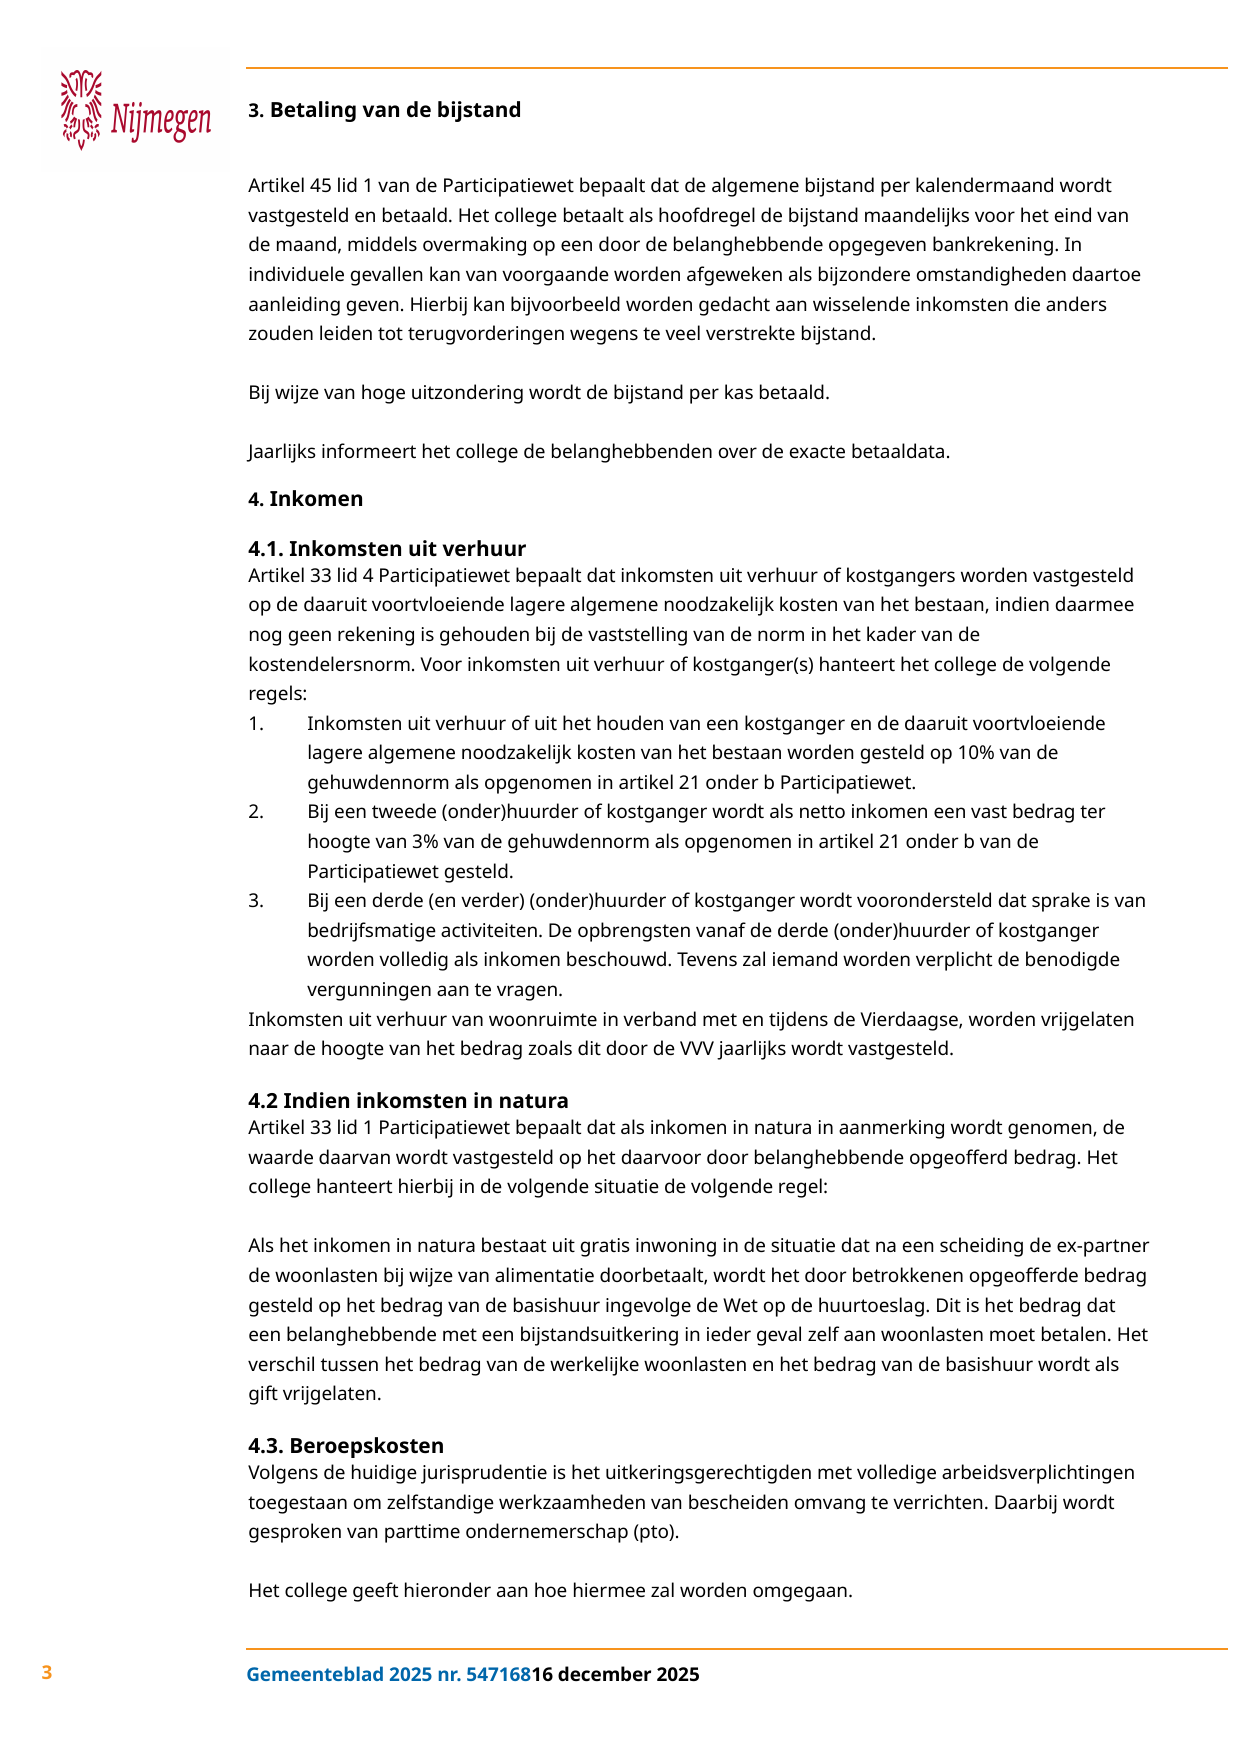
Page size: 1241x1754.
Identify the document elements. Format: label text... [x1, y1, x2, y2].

text Jaarlijks informeert het college de belanghebbenden over de exacte betaaldata. [248, 439, 1152, 464]
list Inkomsten uit verhuur of uit het houden van een kostganger en de daaruit voortvloeiende lagere algemene noodzakelijk kosten van het bestaan worden gesteld op 10% van de gehuwdennorm als opgenomen in artikel 21 onder b Participatiewet. [248, 710, 1152, 795]
text Het college geeft hieronder aan hoe hiermee zal worden omgegaan. [248, 1578, 1152, 1603]
text Artikel 45 lid 1 van de Participatiewet bepaalt dat de algemene bijstand per kalendermaand wordt vastgesteld en betaald. Het college betaalt als hoofdregel de bijstand maandelijks voor het eind van de maand, middels overmaking op een door de belanghebbende opgegeven bankrekening. In individuele gevallen kan van voorgaande worden afgeweken als bijzondere omstandigheden daartoe aanleiding geven. Hierbij kan bijvoorbeeld worden gedacht aan wisselende inkomsten die anders zouden leiden tot terugvorderingen wegens te veel verstrekte bijstand. [248, 172, 1152, 346]
list Bij een tweede (onder)huurder of kostganger wordt als netto inkomen een vast bedrag ter hoogte van 3% van de gehuwdennorm als opgenomen in artikel 21 onder b van de Participatiewet gesteld. [248, 799, 1152, 884]
text Artikel 33 lid 4 Participatiewet bepaalt dat inkomsten uit verhuur of kostgangers worden vastgesteld op de daaruit voortvloeiende lagere algemene noodzakelijk kosten van het bestaan, indien daarmee nog geen rekening is gehouden bij de vaststelling van de norm in het kader van de kostendelersnorm. Voor inkomsten uit verhuur of kostganger(s) hanteert het college de volgende regels: [248, 562, 1152, 706]
text Inkomsten uit verhuur van woonruimte in verband met en tijdens de Vierdaagse, worden vrijgelaten naar de hoogte van het bedrag zoals dit door de VVV jaarlijks wordt vastgesteld. [248, 1006, 1152, 1061]
list Bij een derde (en verder) (onder)huurder of kostganger wordt voorondersteld dat sprake is van bedrijfsmatige activiteiten. De opbrengsten vanaf de derde (onder)huurder of kostganger worden volledig als inkomen beschouwd. Tevens zal iemand worden verplicht de benodigde vergunningen aan te vragen. [248, 887, 1152, 1002]
text Als het inkomen in natura bestaat uit gratis inwoning in de situatie dat na een scheiding de ex-partner de woonlasten bij wijze van alimentatie doorbetaalt, wordt het door betrokkenen opgeofferde bedrag gesteld op het bedrag van de basishuur ingevolge de Wet op de huurtoeslag. Dit is het bedrag dat een belanghebbende met een bijstandsuitkering in ieder geval zelf aan woonlasten moet betalen. Het verschil tussen het bedrag van de werkelijke woonlasten en het bedrag van de basishuur wordt als gift vrijgelaten. [248, 1233, 1152, 1406]
text 3. Betaling van de bijstand [248, 95, 1152, 123]
text Bij wijze van hoge uitzondering wordt de bijstand per kas betaald. [248, 379, 1152, 405]
text Artikel 33 lid 1 Participatiewet bepaalt dat als inkomen in natura in aanmerking wordt genomen, de waarde daarvan wordt vastgesteld op het daarvoor door belanghebbende opgeofferd bedrag. Het college hanteert hierbij in de volgende situatie de volgende regel: [248, 1114, 1152, 1199]
text 4.1. Inkomsten uit verhuur [248, 534, 1152, 562]
text Volgens de huidige jurisprudentie is het uitkeringsgerechtigden met volledige arbeidsverplichtingen toegestaan om zelfstandige werkzaamheden van bescheiden omvang te verrichten. Daarbij wordt gesproken van parttime ondernemerschap (pto). [248, 1459, 1152, 1544]
text 4.3. Beroepskosten [248, 1431, 1152, 1459]
text 4. Inkomen [248, 484, 1152, 513]
text 4.2 Indien inkomsten in natura [248, 1086, 1152, 1114]
picture [41, 47, 231, 172]
